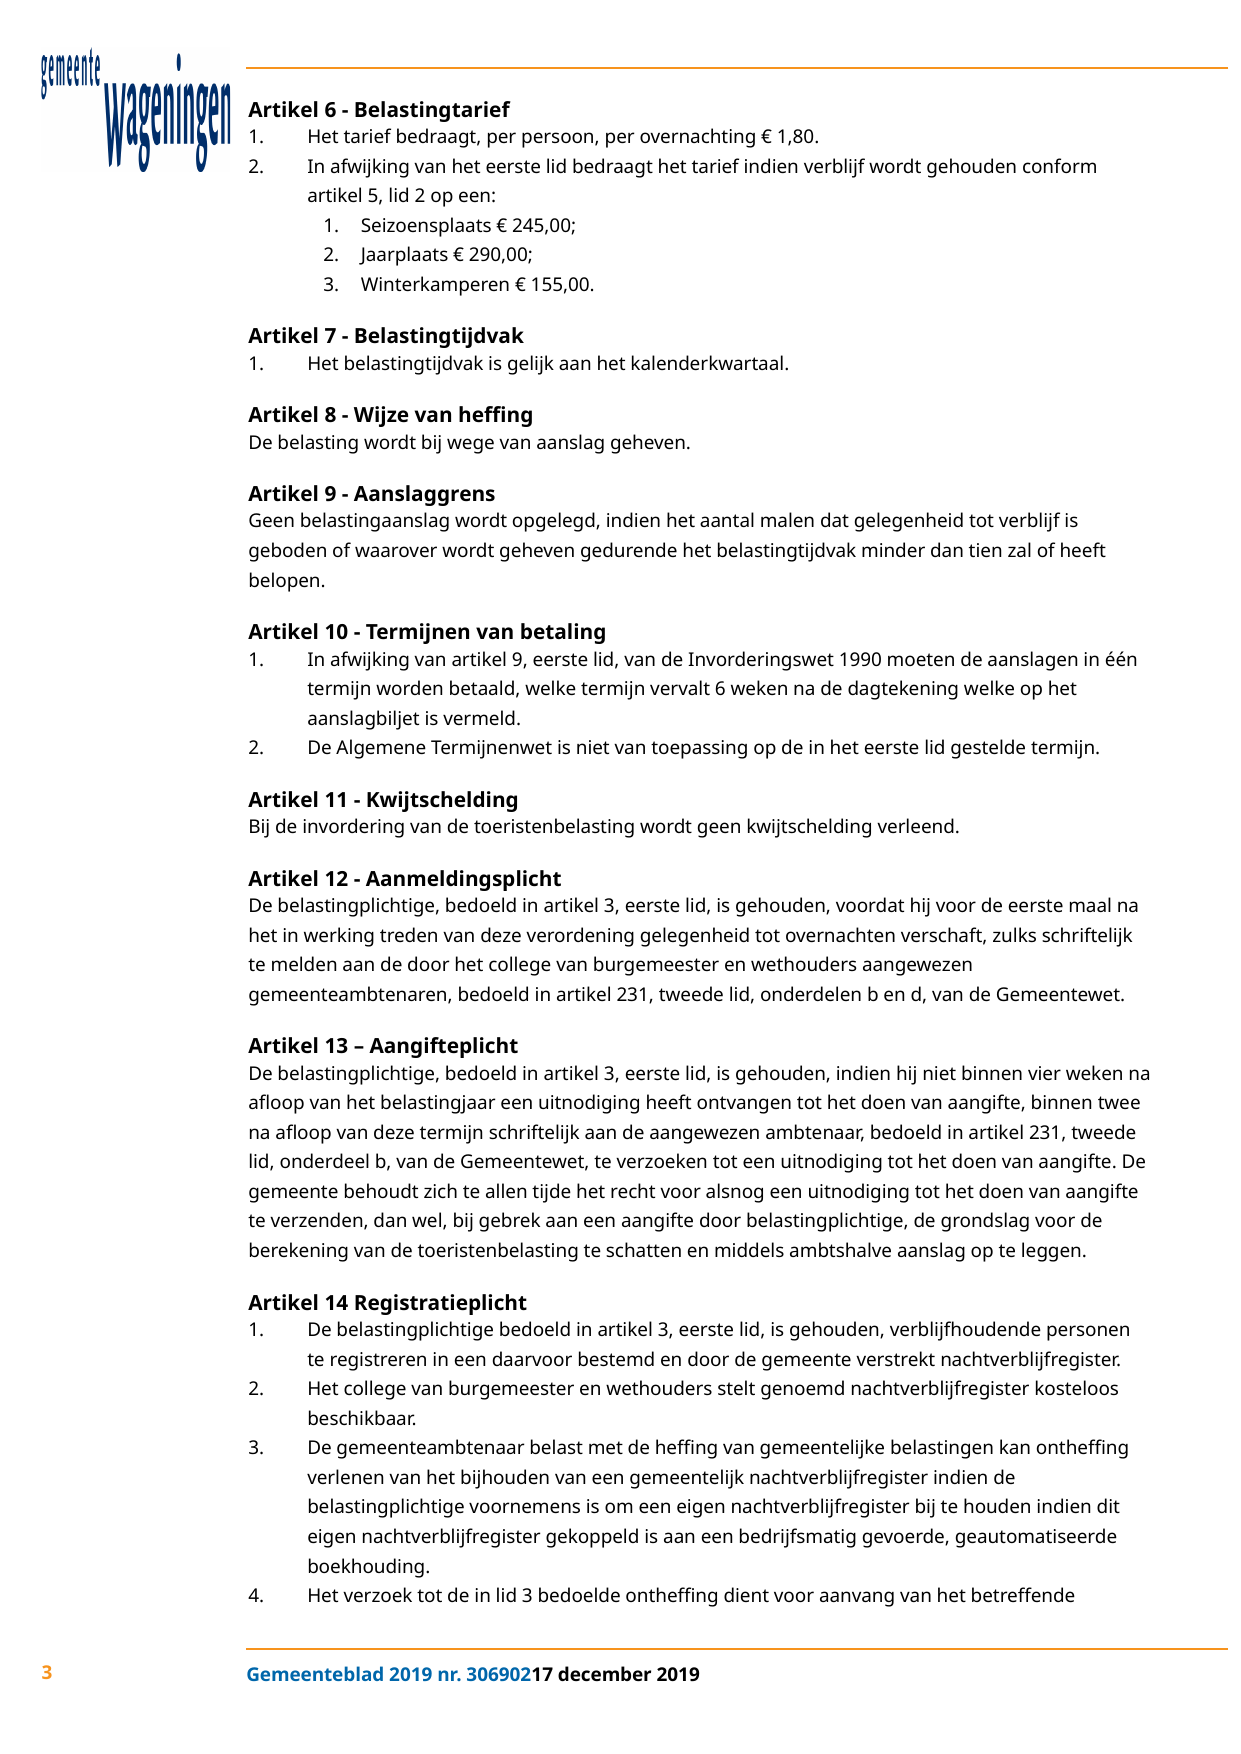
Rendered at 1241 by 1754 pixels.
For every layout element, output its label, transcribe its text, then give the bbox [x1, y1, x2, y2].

text Artikel 12 - Aanmeldingsplicht [248, 864, 1152, 892]
list Winterkamperen € 155,00. [323, 271, 1152, 297]
list De gemeenteambtenaar belast met de heffing van gemeentelijke belastingen kan ontheffing verlenen van het bijhouden van een gemeentelijk nachtverblijfregister indien de belastingplichtige voornemens is om een eigen nachtverblijfregister bij te houden indien dit eigen nachtverblijfregister gekoppeld is aan een bedrijfsmatig gevoerde, geautomatiseerde boekhouding. [248, 1434, 1152, 1578]
list Het tarief bedraagt, per persoon, per overnachting € 1,80. [248, 123, 1152, 149]
text Artikel 13 – Aangifteplicht [248, 1031, 1152, 1060]
text Geen belastingaanslag wordt opgelegd, indien het aantal malen dat gelegenheid tot verblijf is geboden of waarover wordt geheven gedurende het belastingtijdvak minder dan tien zal of heeft belopen. [248, 508, 1152, 593]
list Het verzoek tot de in lid 3 bedoelde ontheffing dient voor aanvang van het betreffende [248, 1582, 1152, 1608]
text Artikel 8 - Wijze van heffing [248, 400, 1152, 429]
list In afwijking van artikel 9, eerste lid, van de Invorderingswet 1990 moeten de aanslagen in één termijn worden betaald, welke termijn vervalt 6 weken na de dagtekening welke op het aanslagbiljet is vermeld. [248, 646, 1152, 731]
list Jaarplaats € 290,00; [323, 242, 1152, 267]
picture [41, 47, 231, 172]
text Artikel 9 - Aanslaggrens [248, 479, 1152, 508]
list Seizoensplaats € 245,00; [323, 212, 1152, 238]
text Artikel 11 - Kwijtschelding [248, 785, 1152, 813]
text Bij de invordering van de toeristenbelasting wordt geen kwijtschelding verleend. [248, 813, 1152, 839]
list In afwijking van het eerste lid bedraagt het tarief indien verblijf wordt gehouden conform artikel 5, lid 2 op een: [248, 153, 1152, 208]
list Het college van burgemeester en wethouders stelt genoemd nachtverblijfregister kosteloos beschikbaar. [248, 1375, 1152, 1431]
text Artikel 10 - Termijnen van betaling [248, 617, 1152, 646]
text Artikel 14 Registratieplicht [248, 1288, 1152, 1316]
text De belasting wordt bij wege van aanslag geheven. [248, 429, 1152, 454]
list De Algemene Termijnenwet is niet van toepassing op de in het eerste lid gestelde termijn. [248, 734, 1152, 760]
text De belastingplichtige, bedoeld in artikel 3, eerste lid, is gehouden, indien hij niet binnen vier weken na afloop van het belastingjaar een uitnodiging heeft ontvangen tot het doen van aangifte, binnen twee na afloop van deze termijn schriftelijk aan de aangewezen ambtenaar, bedoeld in artikel 231, tweede lid, onderdeel b, van de Gemeentewet, te verzoeken tot een uitnodiging tot het doen van aangifte. De gemeente behoudt zich te allen tijde het recht voor alsnog een uitnodiging tot het doen van aangifte te verzenden, dan wel, bij gebrek aan een aangifte door belastingplichtige, de grondslag voor de berekening van de toeristenbelasting te schatten en middels ambtshalve aanslag op te leggen. [248, 1060, 1152, 1263]
text De belastingplichtige, bedoeld in artikel 3, eerste lid, is gehouden, voordat hij voor de eerste maal na het in werking treden van deze verordening gelegenheid tot overnachten verschaft, zulks schriftelijk te melden aan de door het college van burgemeester en wethouders aangewezen gemeenteambtenaren, bedoeld in artikel 231, tweede lid, onderdelen b en d, van de Gemeentewet. [248, 892, 1152, 1007]
list Het belastingtijdvak is gelijk aan het kalenderkwartaal. [248, 350, 1152, 376]
text Artikel 7 - Belastingtijdvak [248, 322, 1152, 350]
list De belastingplichtige bedoeld in artikel 3, eerste lid, is gehouden, verblijfhoudende personen te registreren in een daarvoor bestemd en door de gemeente verstrekt nachtverblijfregister. [248, 1316, 1152, 1371]
text Artikel 6 - Belastingtarief [248, 95, 1152, 123]
